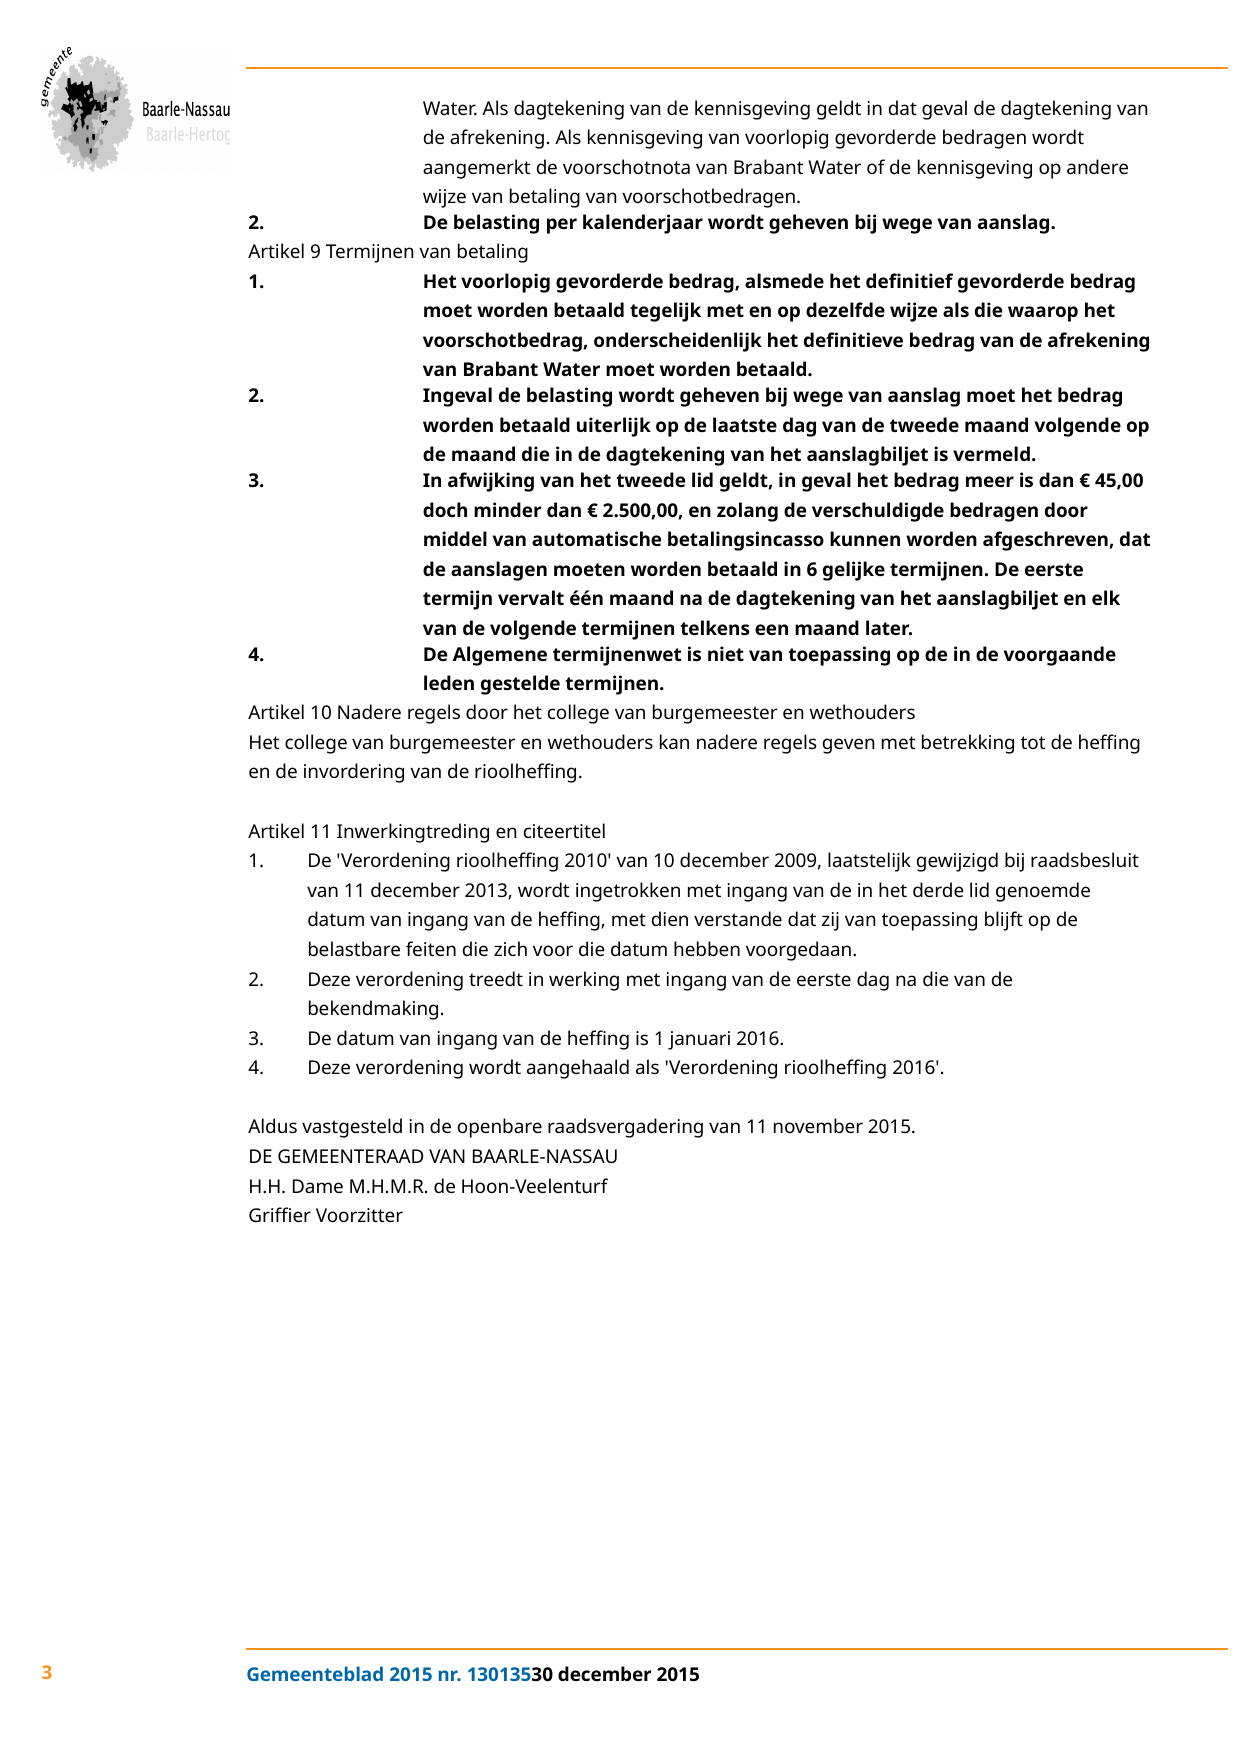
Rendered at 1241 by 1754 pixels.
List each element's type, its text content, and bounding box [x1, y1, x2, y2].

table_header Water. Als dagtekening van de kennisgeving geldt in dat geval de dagtekening van de afrekening. Als kennisgeving van voorlopig gevorderde bedragen wordt aangemerkt de voorschotnota van Brabant Water of de kennisgeving op andere wijze van betaling van voorschotbedragen. [423, 95, 1152, 209]
table_cell 2. [248, 209, 423, 235]
table_cell De belasting per kalenderjaar wordt geheven bij wege van aanslag. [423, 209, 1152, 235]
list Deze verordening treedt in werking met ingang van de eerste dag na die van de bekendmaking. [248, 966, 1152, 1021]
table_header [248, 95, 423, 209]
table_header 1. [248, 268, 423, 382]
list De 'Verordening rioolheffing 2010' van 10 december 2009, laatstelijk gewijzigd bij raadsbesluit van 11 december 2013, wordt ingetrokken met ingang van de in het derde lid genoemde datum van ingang van de heffing, met dien verstande dat zij van toepassing blijft op de belastbare feiten die zich voor die datum hebben voorgedaan. [248, 847, 1152, 962]
table_header Het voorlopig gevorderde bedrag, alsmede het definitief gevorderde bedrag moet worden betaald tegelijk met en op dezelfde wijze als die waarop het voorschotbedrag, onderscheidenlijk het definitieve bedrag van de afrekening van Brabant Water moet worden betaald. [423, 268, 1152, 382]
text Griffier Voorzitter [248, 1202, 1152, 1228]
table_cell 2. [248, 383, 423, 467]
text H.H. Dame M.H.M.R. de Hoon-Veelenturf [248, 1173, 1152, 1198]
text Artikel 9 Termijnen van betaling [248, 238, 1152, 264]
text Artikel 10 Nadere regels door het college van burgemeester en wethouders [248, 699, 1152, 725]
text Artikel 11 Inwerkingtreding en citeertitel [248, 818, 1152, 843]
table_cell In afwijking van het tweede lid geldt, in geval het bedrag meer is dan € 45,00 doch minder dan € 2.500,00, en zolang de verschuldigde bedragen door middel van automatische betalingsincasso kunnen worden afgeschreven, dat de aanslagen moeten worden betaald in 6 gelijke termijnen. De eerste termijn vervalt één maand na de dagtekening van het aanslagbiljet en elk van de volgende termijnen telkens een maand later. [423, 467, 1152, 641]
text DE GEMEENTERAAD VAN BAARLE-NASSAU [248, 1143, 1152, 1169]
picture [41, 47, 231, 172]
text Het college van burgemeester en wethouders kan nadere regels geven met betrekking tot de heffing en de invordering van de rioolheffing. [248, 729, 1152, 784]
list De datum van ingang van de heffing is 1 januari 2016. [248, 1025, 1152, 1051]
list Deze verordening wordt aangehaald als 'Verordening rioolheffing 2016'. [248, 1054, 1152, 1080]
text Aldus vastgesteld in de openbare raadsvergadering van 11 november 2015. [248, 1114, 1152, 1139]
table_cell De Algemene termijnenwet is niet van toepassing op de in de voorgaande leden gestelde termijnen. [423, 641, 1152, 696]
table_cell 4. [248, 641, 423, 696]
table_cell 3. [248, 467, 423, 641]
table_cell Ingeval de belasting wordt geheven bij wege van aanslag moet het bedrag worden betaald uiterlijk op de laatste dag van de tweede maand volgende op de maand die in de dagtekening van het aanslagbiljet is vermeld. [423, 383, 1152, 467]
